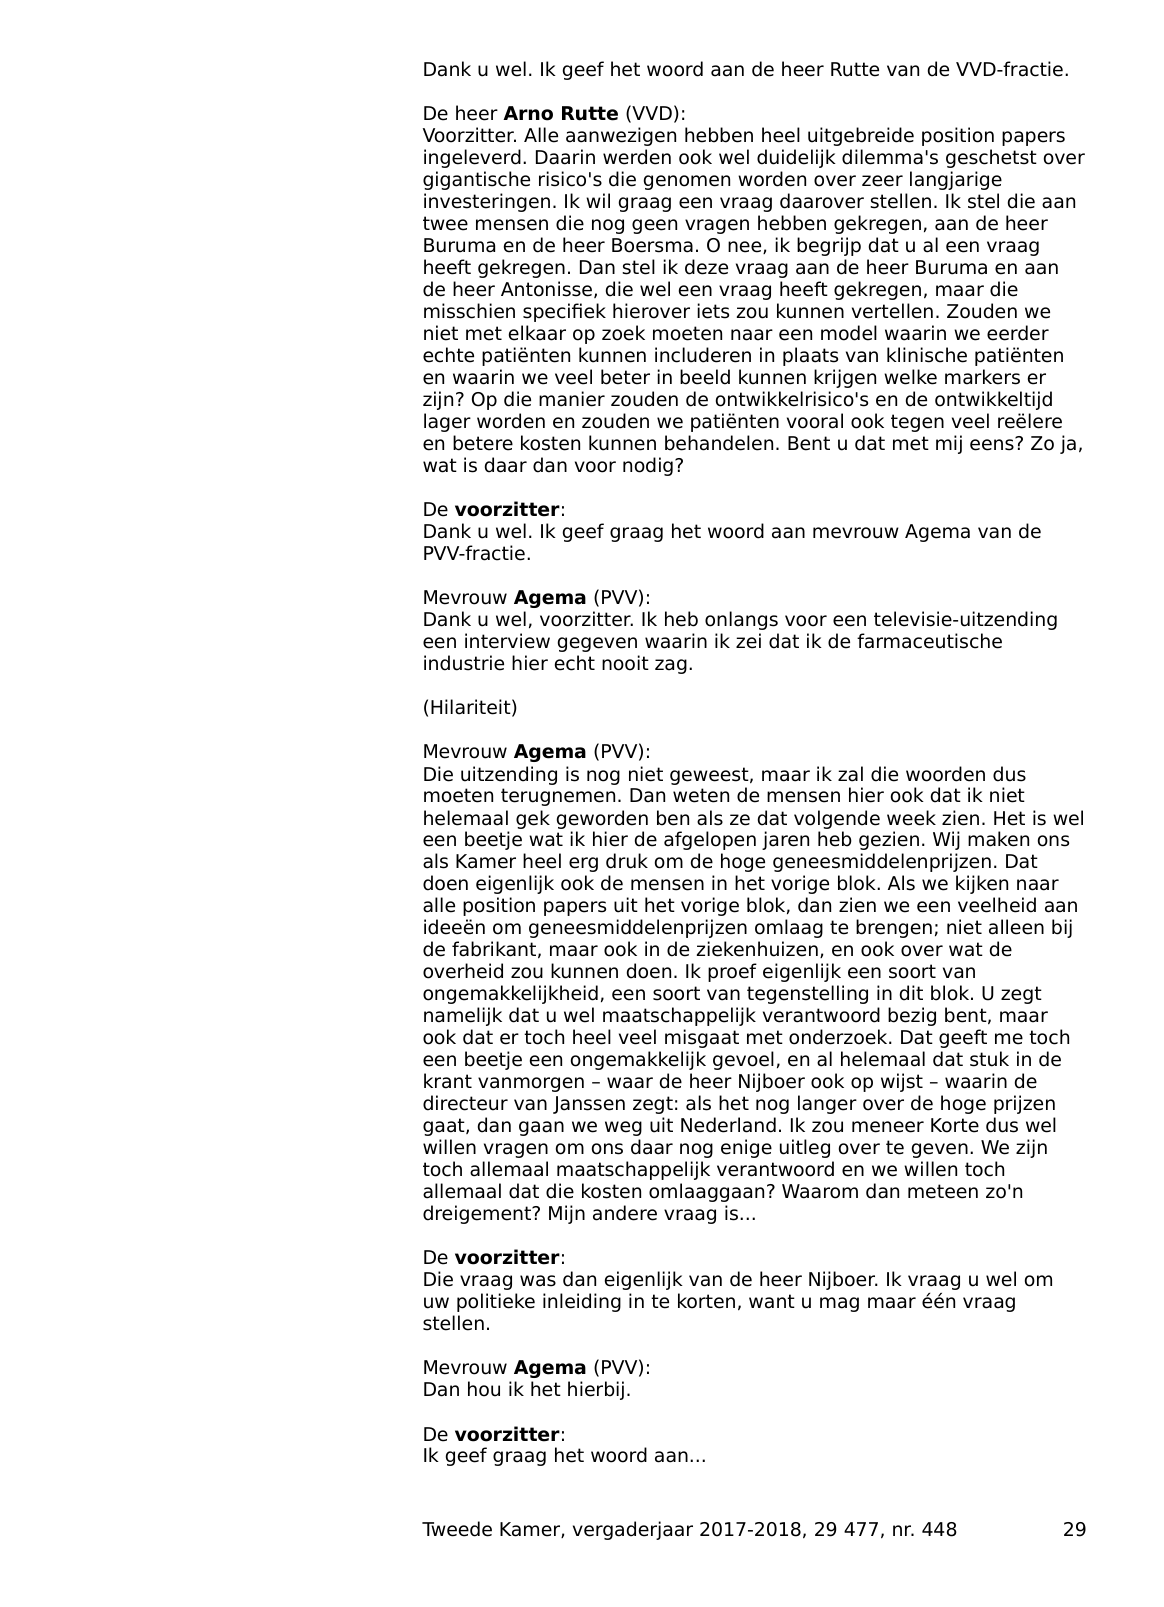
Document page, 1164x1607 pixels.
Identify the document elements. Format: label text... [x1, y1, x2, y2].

text (Hilariteit) [422, 697, 1087, 719]
text Die vraag was dan eigenlijk van de heer Nijboer. Ik vraag u wel om uw politieke inleiding in te korten, want u mag maar één vraag stellen. [422, 1269, 1087, 1335]
text Voorzitter. Alle aanwezigen hebben heel uitgebreide position papers ingeleverd. Daarin werden ook wel duidelijk dilemma's geschetst over gigantische risico's die genomen worden over zeer langjarige investeringen. Ik wil graag een vraag daarover stellen. Ik stel die aan twee mensen die nog geen vragen hebben gekregen, aan de heer Buruma en de heer Boersma. O nee, ik begrijp dat u al een vraag heeft gekregen. Dan stel ik deze vraag aan de heer Buruma en aan de heer Antonisse, die wel een vraag heeft gekregen, maar die misschien specifiek hierover iets zou kunnen vertellen. Zouden we niet met elkaar op zoek moeten naar een model waarin we eerder echte patiënten kunnen includeren in plaats van klinische patiënten en waarin we veel beter in beeld kunnen krijgen welke markers er zijn? Op die manier zouden de ontwikkelrisico's en de ontwikkeltijd lager worden en zouden we patiënten vooral ook tegen veel reëlere en betere kosten kunnen behandelen. Bent u dat met mij eens? Zo ja, wat is daar dan voor nodig? [422, 125, 1087, 477]
text Ik geef graag het woord aan... [422, 1445, 1087, 1467]
text De voorzitter: [422, 1423, 1087, 1445]
text Dank u wel. Ik geef graag het woord aan mevrouw Agema van de PVV-fractie. [422, 521, 1087, 565]
text Mevrouw Agema (PVV): [422, 587, 1087, 609]
text De voorzitter: [422, 499, 1087, 521]
text Dank u wel. Ik geef het woord aan de heer Rutte van de VVD-fractie. [422, 59, 1087, 81]
text Dan hou ik het hierbij. [422, 1379, 1087, 1401]
text Dank u wel, voorzitter. Ik heb onlangs voor een televisie-uitzending een interview gegeven waarin ik zei dat ik de farmaceutische industrie hier echt nooit zag. [422, 609, 1087, 675]
text De heer Arno Rutte (VVD): [422, 103, 1087, 125]
text Mevrouw Agema (PVV): [422, 741, 1087, 763]
text De voorzitter: [422, 1247, 1087, 1269]
text Mevrouw Agema (PVV): [422, 1357, 1087, 1379]
text Die uitzending is nog niet geweest, maar ik zal die woorden dus moeten terugnemen. Dan weten de mensen hier ook dat ik niet helemaal gek geworden ben als ze dat volgende week zien. Het is wel een beetje wat ik hier de afgelopen jaren heb gezien. Wij maken ons als Kamer heel erg druk om de hoge geneesmiddelenprijzen. Dat doen eigenlijk ook de mensen in het vorige blok. Als we kijken naar alle position papers uit het vorige blok, dan zien we een veelheid aan ideeën om geneesmiddelenprijzen omlaag te brengen; niet alleen bij de fabrikant, maar ook in de ziekenhuizen, en ook over wat de overheid zou kunnen doen. Ik proef eigenlijk een soort van ongemakkelijkheid, een soort van tegenstelling in dit blok. U zegt namelijk dat u wel maatschappelijk verantwoord bezig bent, maar ook dat er toch heel veel misgaat met onderzoek. Dat geeft me toch een beetje een ongemakkelijk gevoel, en al helemaal dat stuk in de krant vanmorgen – waar de heer Nijboer ook op wijst – waarin de directeur van Janssen zegt: als het nog langer over de hoge prijzen gaat, dan gaan we weg uit Nederland. Ik zou meneer Korte dus wel willen vragen om ons daar nog enige uitleg over te geven. We zijn toch allemaal maatschappelijk verantwoord en we willen toch allemaal dat die kosten omlaaggaan? Waarom dan meteen zo'n dreigement? Mijn andere vraag is... [422, 763, 1087, 1225]
